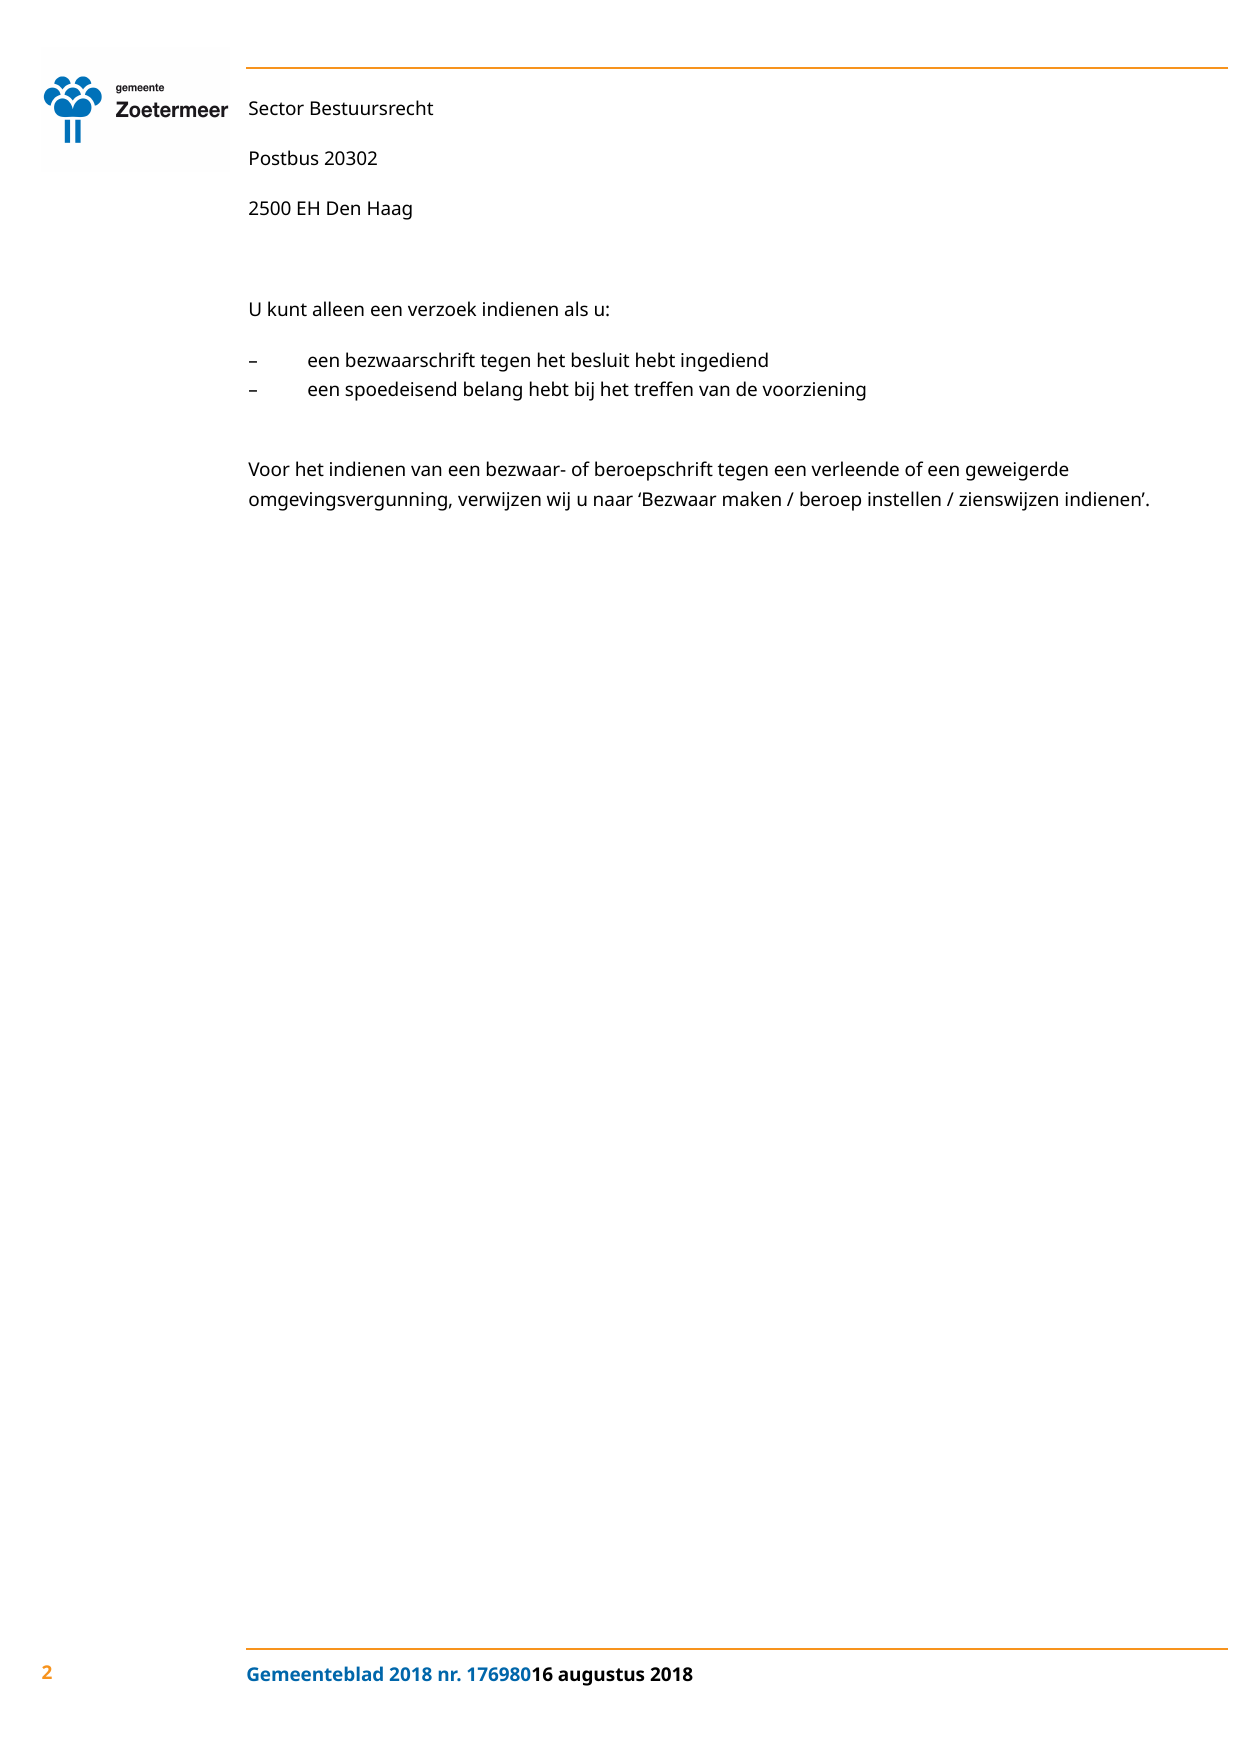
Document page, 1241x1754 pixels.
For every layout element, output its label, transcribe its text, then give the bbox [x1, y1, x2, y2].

picture [41, 47, 231, 172]
text Voor het indienen van een bezwaar- of beroepschrift tegen een verleende of een geweigerde omgevingsvergunning, verwijzen wij u naar ‘Bezwaar maken / beroep instellen / zienswijzen indienen’. [248, 456, 1152, 512]
text 2500 EH Den Haag [248, 196, 1152, 221]
text Postbus 20302 [248, 145, 1152, 171]
text Sector Bestuursrecht [248, 95, 1152, 121]
list een spoedeisend belang hebt bij het treffen van de voorziening [248, 376, 1152, 402]
list een bezwaarschrift tegen het besluit hebt ingediend [248, 347, 1152, 373]
text U kunt alleen een verzoek indienen als u: [248, 296, 1152, 322]
